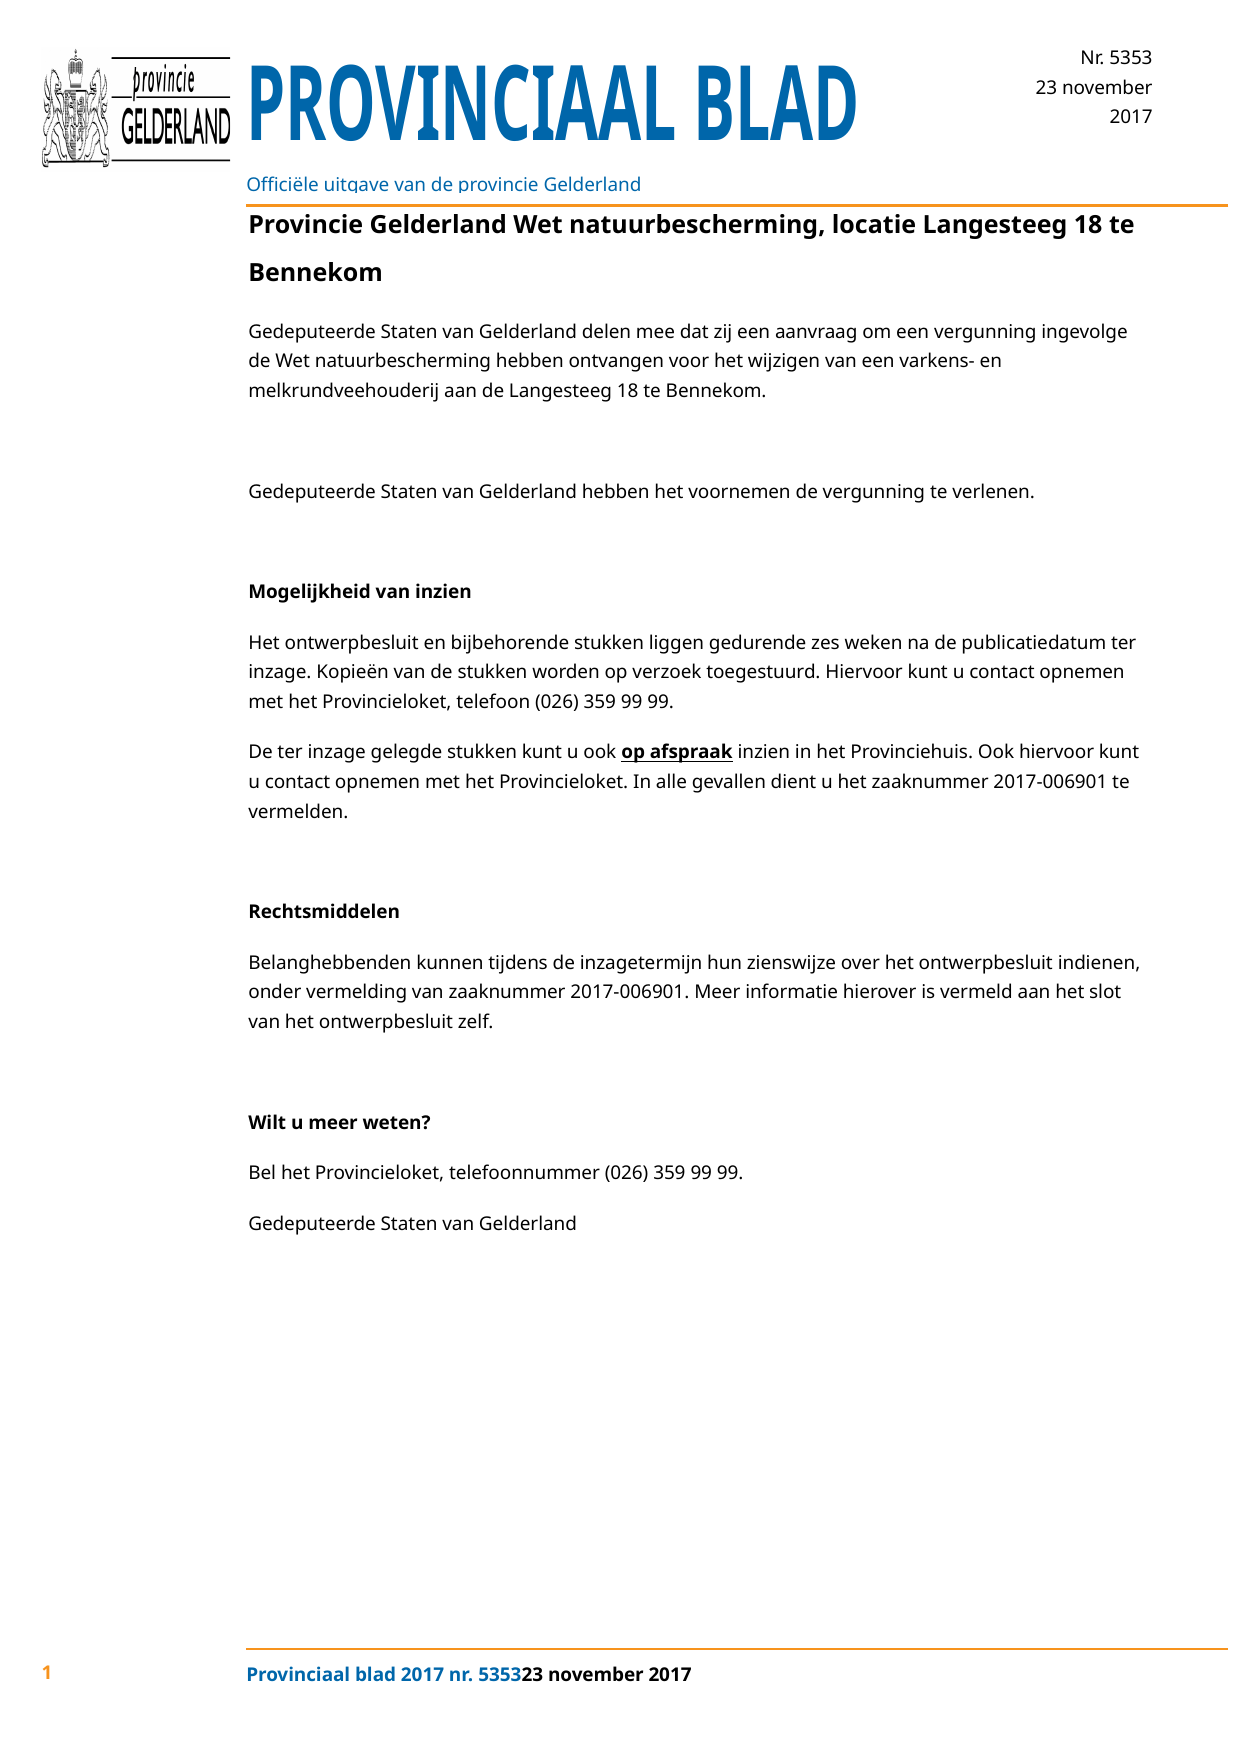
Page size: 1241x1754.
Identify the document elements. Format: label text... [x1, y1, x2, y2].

text Gedeputeerde Staten van Gelderland delen mee dat zij een aanvraag om een vergunning ingevolge de Wet natuurbescherming hebben ontvangen voor het wijzigen van een varkens- en melkrundveehouderij aan de Langesteeg 18 te Bennekom. [248, 318, 1152, 403]
text Provincie Gelderland Wet natuurbescherming, locatie Langesteeg 18 te Bennekom [248, 207, 1152, 288]
text Gedeputeerde Staten van Gelderland [248, 1210, 1152, 1236]
text Het ontwerpbesluit en bijbehorende stukken liggen gedurende zes weken na de publicatiedatum ter inzage. Kopieën van de stukken worden op verzoek toegestuurd. Hiervoor kunt u contact opnemen met het Provincieloket, telefoon (026) 359 99 99. [248, 629, 1152, 714]
text Rechtsmiddelen [248, 899, 1152, 924]
text De ter inzage gelegde stukken kunt u ook op afspraak inzien in het Provinciehuis. Ook hiervoor kunt u contact opnemen met het Provincieloket. In alle gevallen dient u het zaaknummer 2017-006901 te vermelden. [248, 739, 1152, 824]
picture [41, 47, 231, 172]
text Bel het Provincieloket, telefoonnummer (026) 359 99 99. [248, 1159, 1152, 1185]
text Belanghebbenden kunnen tijdens de inzagetermijn hun zienswijze over het ontwerpbesluit indienen, onder vermelding van zaaknummer 2017-006901. Meer informatie hierover is vermeld aan het slot van het ontwerpbesluit zelf. [248, 949, 1152, 1034]
text Gedeputeerde Staten van Gelderland hebben het voornemen de vergunning te verlenen. [248, 478, 1152, 504]
text Wilt u meer weten? [248, 1109, 1152, 1135]
text Mogelijkheid van inzien [248, 579, 1152, 604]
